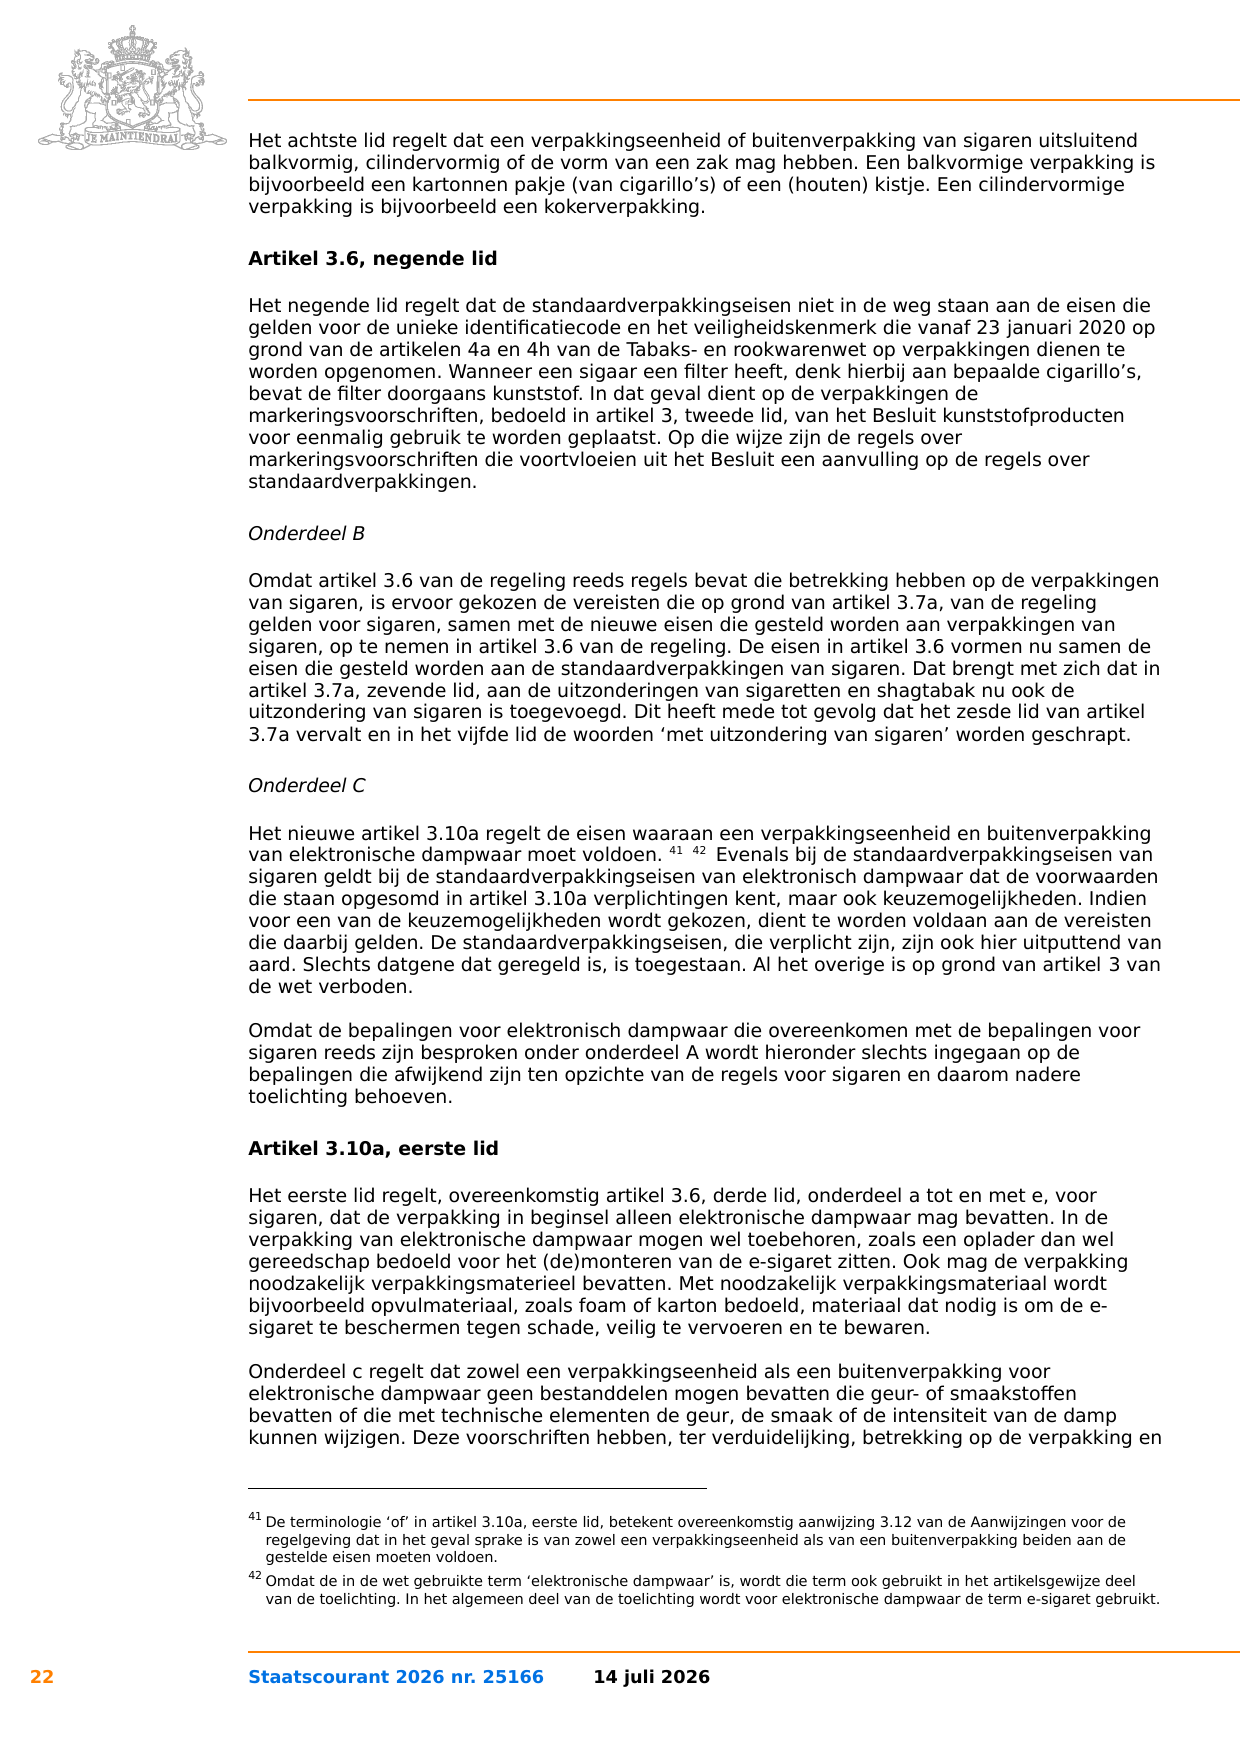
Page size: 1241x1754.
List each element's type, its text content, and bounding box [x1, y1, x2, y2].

subtitle Artikel 3.6, negende lid [248, 248, 1163, 270]
subtitle Onderdeel C [248, 775, 1163, 797]
text Het achtste lid regelt dat een verpakkingseenheid of buitenverpakking van sigaren uitsluitend balkvormig, cilindervormig of de vorm van een zak mag hebben. Een balkvormige verpakking is bijvoorbeeld een kartonnen pakje (van cigarillo’s) of een (houten) kistje. Een cilindervormige verpakking is bijvoorbeeld een kokerverpakking. [248, 130, 1163, 218]
text Het eerste lid regelt, overeenkomstig artikel 3.6, derde lid, onderdeel a tot en met e, voor sigaren, dat de verpakking in beginsel alleen elektronische dampwaar mag bevatten. In de verpakking van elektronische dampwaar mogen wel toebehoren, zoals een oplader dan wel gereedschap bedoeld voor het (de)monteren van de e-sigaret zitten. Ook mag de verpakking noodzakelijk verpakkingsmaterieel bevatten. Met noodzakelijk verpakkingsmateriaal wordt bijvoorbeeld opvulmateriaal, zoals foam of karton bedoeld, materiaal dat nodig is om de e-sigaret te beschermen tegen schade, veilig te vervoeren en te bewaren. [248, 1185, 1163, 1339]
picture [38, 25, 227, 150]
text Omdat de in de wet gebruikte term ‘elektronische dampwaar’ is, wordt die term ook gebruikt in het artikelsgewijze deel van de toelichting. In het algemeen deel van de toelichting wordt voor elektronische dampwaar de term e-sigaret gebruikt. [248, 1569, 1163, 1608]
text De terminologie ‘of’ in artikel 3.10a, eerste lid, betekent overeenkomstig aanwijzing 3.12 van de Aanwijzingen voor de regelgeving dat in het geval sprake is van zowel een verpakkingseenheid als van een buitenverpakking beiden aan de gestelde eisen moeten voldoen. [248, 1510, 1163, 1566]
text Het nieuwe artikel 3.10a regelt de eisen waaraan een verpakkingseenheid en buitenverpakking van elektronische dampwaar moet voldoen. Evenals bij de standaardverpakkingseisen van sigaren geldt bij de standaardverpakkingseisen van elektronisch dampwaar dat de voorwaarden die staan opgesomd in artikel 3.10a verplichtingen kent, maar ook keuzemogelijkheden. Indien voor een van de keuzemogelijkheden wordt gekozen, dient te worden voldaan aan de vereisten die daarbij gelden. De standaardverpakkingseisen, die verplicht zijn, zijn ook hier uitputtend van aard. Slechts datgene dat geregeld is, is toegestaan. Al het overige is op grond van artikel 3 van de wet verboden. [248, 822, 1163, 998]
subtitle Onderdeel B [248, 523, 1163, 544]
text Omdat artikel 3.6 van de regeling reeds regels bevat die betrekking hebben op de verpakkingen van sigaren, is ervoor gekozen de vereisten die op grond van artikel 3.7a, van de regeling gelden voor sigaren, samen met de nieuwe eisen die gesteld worden aan verpakkingen van sigaren, op te nemen in artikel 3.6 van de regeling. De eisen in artikel 3.6 vormen nu samen de eisen die gesteld worden aan de standaardverpakkingen van sigaren. Dat brengt met zich dat in artikel 3.7a, zevende lid, aan de uitzonderingen van sigaretten en shagtabak nu ook de uitzondering van sigaren is toegevoegd. Dit heeft mede tot gevolg dat het zesde lid van artikel 3.7a vervalt en in het vijfde lid de woorden ‘met uitzondering van sigaren’ worden geschrapt. [248, 569, 1163, 745]
subtitle Artikel 3.10a, eerste lid [248, 1138, 1163, 1160]
text Het negende lid regelt dat de standaardverpakkingseisen niet in de weg staan aan de eisen die gelden voor de unieke identificatiecode en het veiligheidskenmerk die vanaf 23 januari 2020 op grond van de artikelen 4a en 4h van de Tabaks- en rookwarenwet op verpakkingen dienen te worden opgenomen. Wanneer een sigaar een filter heeft, denk hierbij aan bepaalde cigarillo’s, bevat de filter doorgaans kunststof. In dat geval dient op de verpakkingen de markeringsvoorschriften, bedoeld in artikel 3, tweede lid, van het Besluit kunststofproducten voor eenmalig gebruik te worden geplaatst. Op die wijze zijn de regels over markeringsvoorschriften die voortvloeien uit het Besluit een aanvulling op de regels over standaardverpakkingen. [248, 295, 1163, 493]
text Onderdeel c regelt dat zowel een verpakkingseenheid als een buitenverpakking voor elektronische dampwaar geen bestanddelen mogen bevatten die geur- of smaakstoffen bevatten of die met technische elementen de geur, de smaak of de intensiteit van de damp kunnen wijzigen. Deze voorschriften hebben, ter verduidelijking, betrekking op de verpakking en [248, 1361, 1163, 1449]
text Omdat de bepalingen voor elektronisch dampwaar die overeenkomen met de bepalingen voor sigaren reeds zijn besproken onder onderdeel A wordt hieronder slechts ingegaan op de bepalingen die afwijkend zijn ten opzichte van de regels voor sigaren en daarom nadere toelichting behoeven. [248, 1020, 1163, 1108]
